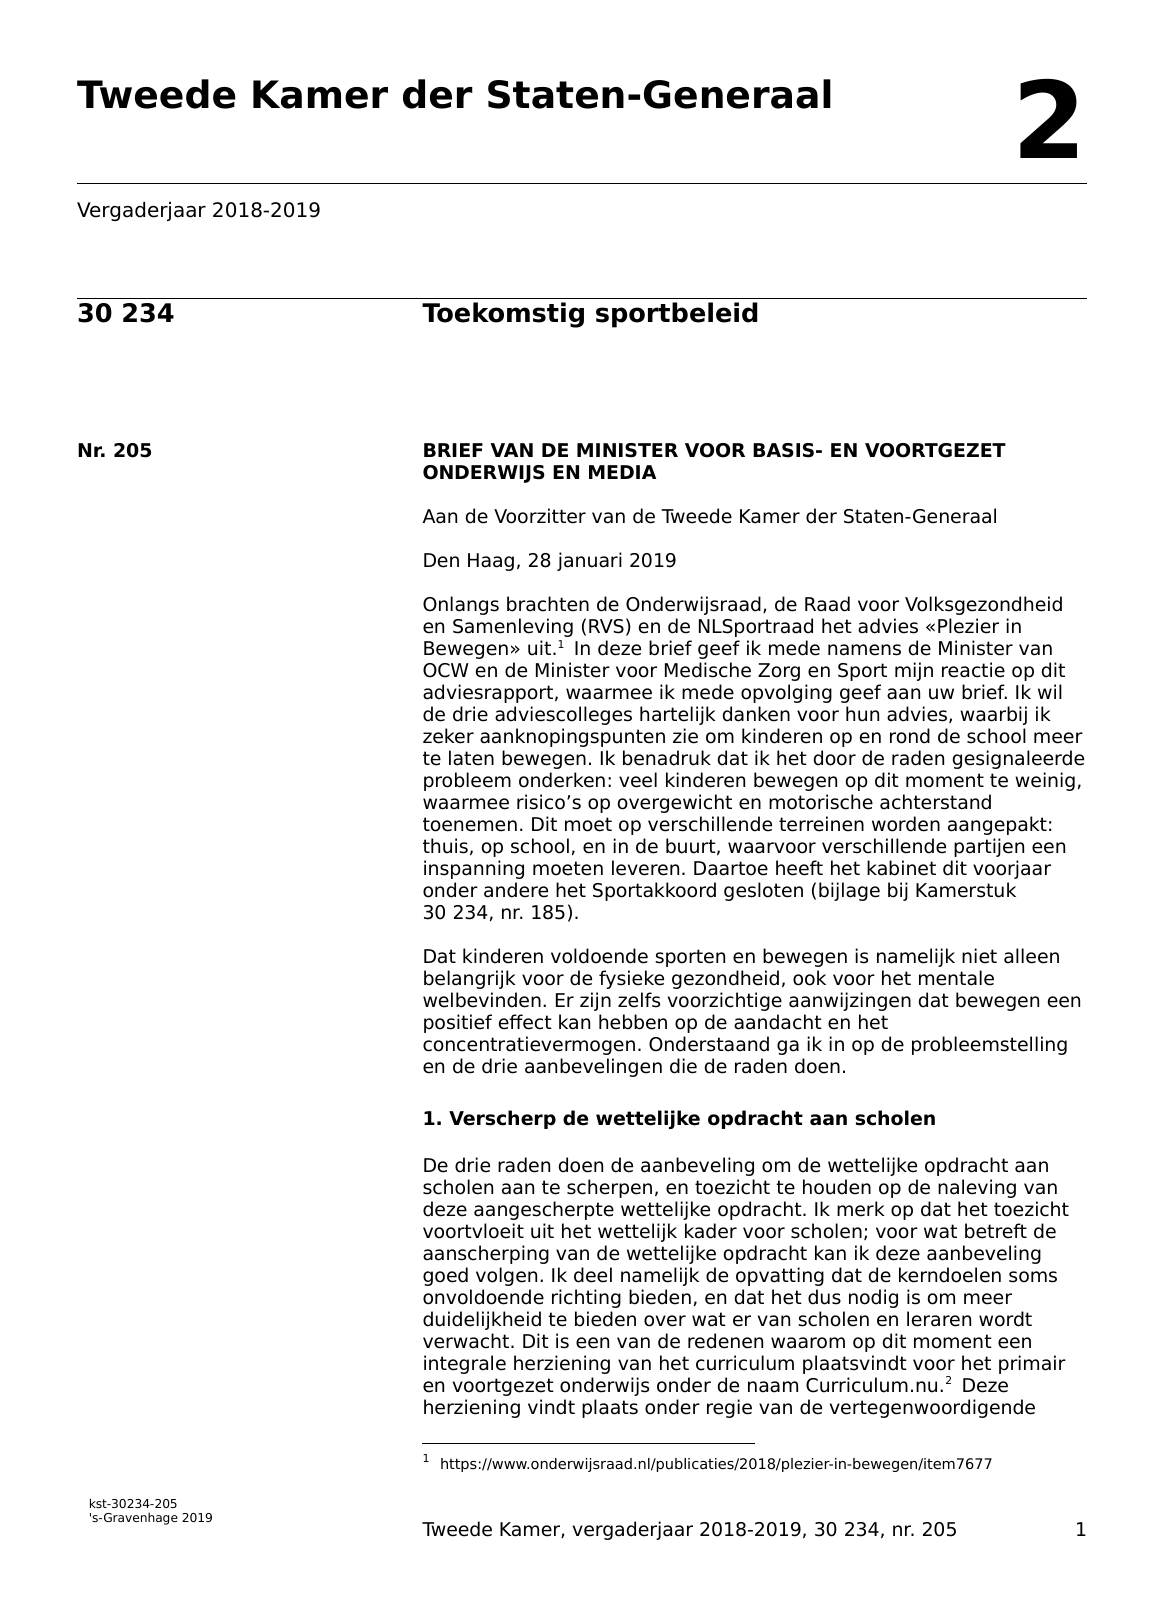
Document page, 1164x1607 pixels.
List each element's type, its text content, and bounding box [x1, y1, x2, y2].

text De drie raden doen de aanbeveling om de wettelijke opdracht aan scholen aan te scherpen, en toezicht te houden op de naleving van deze aangescherpte wettelijke opdracht. Ik merk op dat het toezicht voortvloeit uit het wettelijk kader voor scholen; voor wat betreft de aanscherping van de wettelijke opdracht kan ik deze aanbeveling goed volgen. Ik deel namelijk de opvatting dat de kerndoelen soms onvoldoende richting bieden, en dat het dus nodig is om meer duidelijkheid te bieden over wat er van scholen en leraren wordt verwacht. Dit is een van de redenen waarom op dit moment een integrale herziening van het curriculum plaatsvindt voor het primair en voortgezet onderwijs onder de naam Curriculum.nu. Deze herziening vindt plaats onder regie van de vertegenwoordigende [422, 1155, 1087, 1419]
text Aan de Voorzitter van de Tweede Kamer der Staten-Generaal [422, 506, 1087, 528]
subtitle 30 234 Toekomstig sportbeleid [77, 299, 1087, 329]
text https://www.onderwijsraad.nl/publicaties/2018/plezier-in-bewegen/item7677 [422, 1452, 1087, 1474]
text Onlangs brachten de Onderwijsraad, de Raad voor Volksgezondheid en Samenleving (RVS) en de NLSportraad het advies «Plezier in Bewegen» uit. In deze brief geef ik mede namens de Minister van OCW en de Minister voor Medische Zorg en Sport mijn reactie op dit adviesrapport, waarmee ik mede opvolging geef aan uw brief. Ik wil de drie adviescolleges hartelijk danken voor hun advies, waarbij ik zeker aanknopingspunten zie om kinderen op en rond de school meer te laten bewegen. Ik benadruk dat ik het door de raden gesignaleerde probleem onderken: veel kinderen bewegen op dit moment te weinig, waarmee risico’s op overgewicht en motorische achterstand toenemen. Dit moet op verschillende terreinen worden aangepakt: thuis, op school, en in de buurt, waarvoor verschillende partijen een inspanning moeten leveren. Daartoe heeft het kabinet dit voorjaar onder andere het Sportakkoord gesloten (bijlage bij Kamerstuk 30 234, nr. 185). [422, 594, 1087, 924]
text Den Haag, 28 januari 2019 [422, 550, 1087, 572]
text Dat kinderen voldoende sporten en bewegen is namelijk niet alleen belangrijk voor de fysieke gezondheid, ook voor het mentale welbevinden. Er zijn zelfs voorzichtige aanwijzingen dat bewegen een positief effect kan hebben op de aandacht en het concentratievermogen. Onderstaand ga ik in op de probleemstelling en de drie aanbevelingen die de raden doen. [422, 946, 1087, 1078]
table_cell Vergaderjaar 2018-2019 [77, 184, 1087, 298]
table_header Tweede Kamer der Staten-Generaal [77, 59, 886, 183]
subtitle 1. Verscherp de wettelijke opdracht aan scholen [422, 1108, 1087, 1130]
subtitle Nr. 205 BRIEF VAN DE MINISTER VOOR BASIS- EN VOORTGEZET ONDERWIJS EN MEDIA [77, 440, 1087, 484]
text kst-30234-205 [88, 1497, 323, 1511]
text 's-Gravenhage 2019 [88, 1511, 323, 1525]
table_header 2 [886, 59, 1087, 183]
